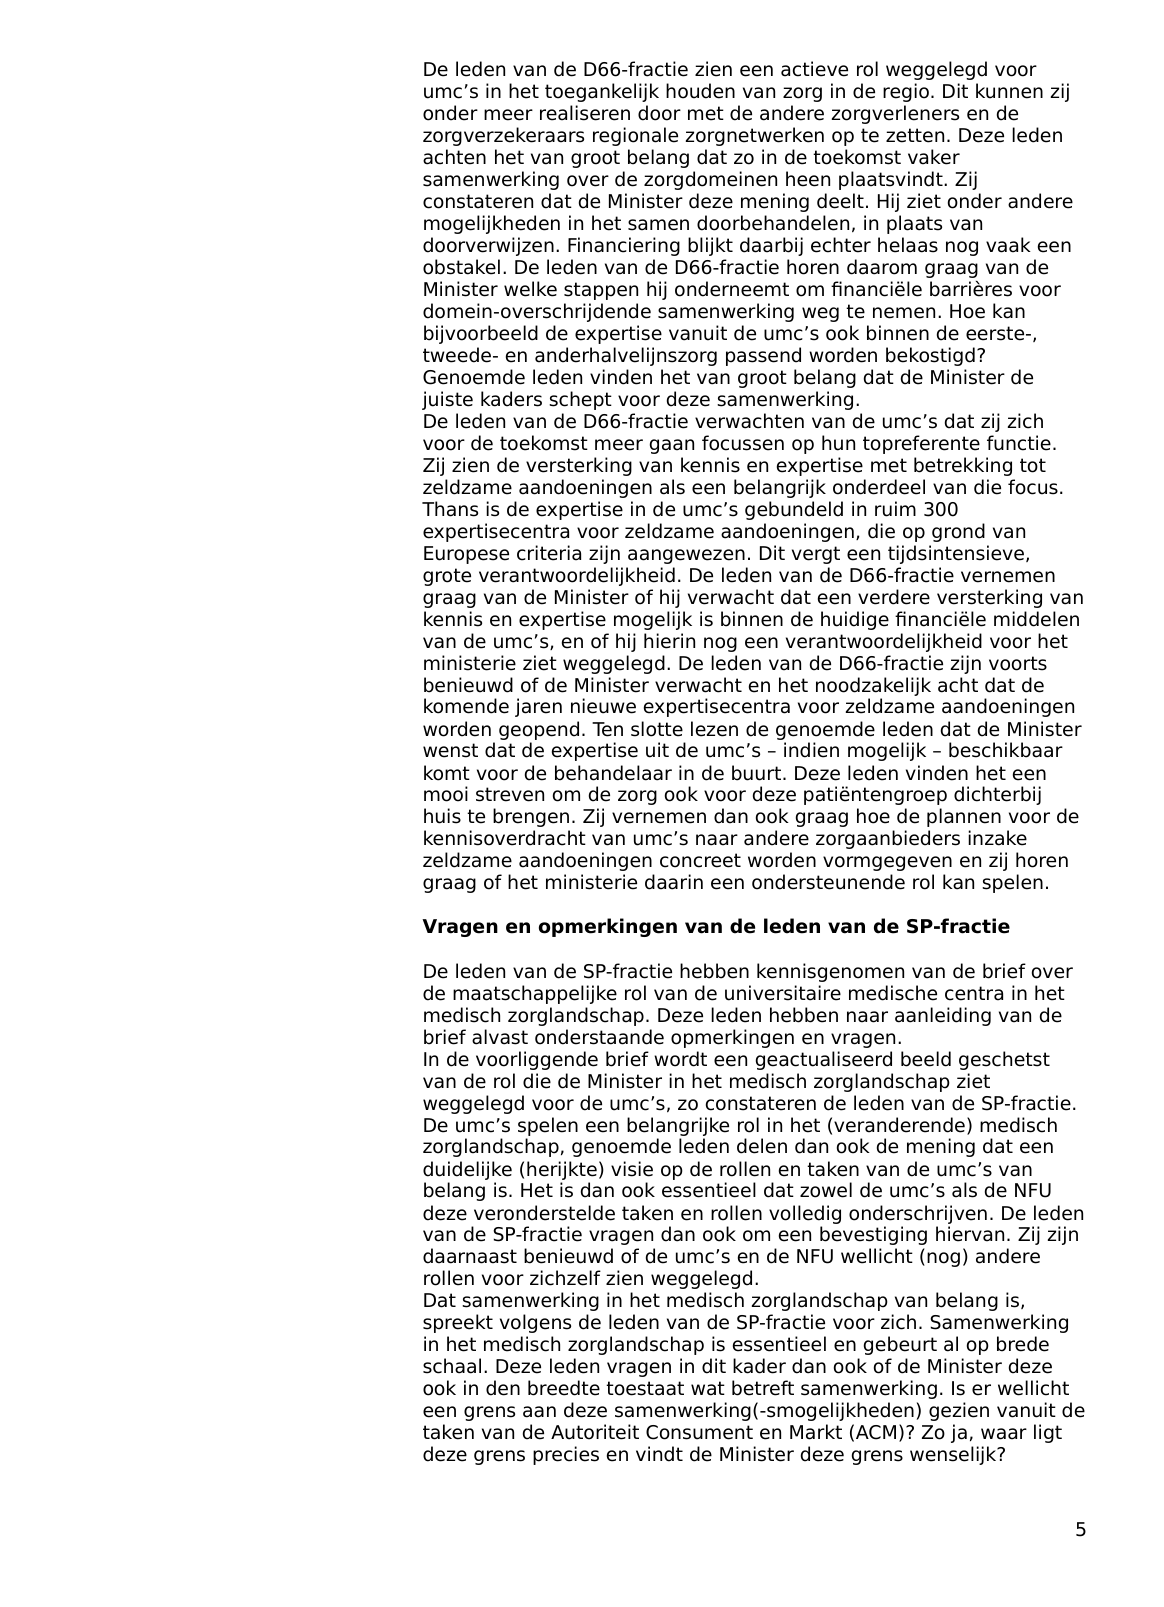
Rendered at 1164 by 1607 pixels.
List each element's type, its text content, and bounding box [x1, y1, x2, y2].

text Dat samenwerking in het medisch zorglandschap van belang is, spreekt volgens de leden van de SP-fractie voor zich. Samenwerking in het medisch zorglandschap is essentieel en gebeurt al op brede schaal. Deze leden vragen in dit kader dan ook of de Minister deze ook in den breedte toestaat wat betreft samenwerking. Is er wellicht een grens aan deze samenwerking(-smogelijkheden) gezien vanuit de taken van de Autoriteit Consument en Markt (ACM)? Zo ja, waar ligt deze grens precies en vindt de Minister deze grens wenselijk? [422, 1290, 1087, 1466]
text De leden van de D66-fractie verwachten van de umc’s dat zij zich voor de toekomst meer gaan focussen op hun topreferente functie. Zij zien de versterking van kennis en expertise met betrekking tot zeldzame aandoeningen als een belangrijk onderdeel van die focus. Thans is de expertise in de umc’s gebundeld in ruim 300 expertisecentra voor zeldzame aandoeningen, die op grond van Europese criteria zijn aangewezen. Dit vergt een tijdsintensieve, grote verantwoordelijkheid. De leden van de D66-fractie vernemen graag van de Minister of hij verwacht dat een verdere versterking van kennis en expertise mogelijk is binnen de huidige financiële middelen van de umc’s, en of hij hierin nog een verantwoordelijkheid voor het ministerie ziet weggelegd. De leden van de D66-fractie zijn voorts benieuwd of de Minister verwacht en het noodzakelijk acht dat de komende jaren nieuwe expertisecentra voor zeldzame aandoeningen worden geopend. Ten slotte lezen de genoemde leden dat de Minister wenst dat de expertise uit de umc’s – indien mogelijk – beschikbaar komt voor de behandelaar in de buurt. Deze leden vinden het een mooi streven om de zorg ook voor deze patiëntengroep dichterbij huis te brengen. Zij vernemen dan ook graag hoe de plannen voor de kennisoverdracht van umc’s naar andere zorgaanbieders inzake zeldzame aandoeningen concreet worden vormgegeven en zij horen graag of het ministerie daarin een ondersteunende rol kan spelen. [422, 411, 1087, 894]
text In de voorliggende brief wordt een geactualiseerd beeld geschetst van de rol die de Minister in het medisch zorglandschap ziet weggelegd voor de umc’s, zo constateren de leden van de SP-fractie. De umc’s spelen een belangrijke rol in het (veranderende) medisch zorglandschap, genoemde leden delen dan ook de mening dat een duidelijke (herijkte) visie op de rollen en taken van de umc’s van belang is. Het is dan ook essentieel dat zowel de umc’s als de NFU deze veronderstelde taken en rollen volledig onderschrijven. De leden van de SP-fractie vragen dan ook om een bevestiging hiervan. Zij zijn daarnaast benieuwd of de umc’s en de NFU wellicht (nog) andere rollen voor zichzelf zien weggelegd. [422, 1048, 1087, 1290]
text De leden van de D66-fractie zien een actieve rol weggelegd voor umc’s in het toegankelijk houden van zorg in de regio. Dit kunnen zij onder meer realiseren door met de andere zorgverleners en de zorgverzekeraars regionale zorgnetwerken op te zetten. Deze leden achten het van groot belang dat zo in de toekomst vaker samenwerking over de zorgdomeinen heen plaatsvindt. Zij constateren dat de Minister deze mening deelt. Hij ziet onder andere mogelijkheden in het samen doorbehandelen, in plaats van doorverwijzen. Financiering blijkt daarbij echter helaas nog vaak een obstakel. De leden van de D66-fractie horen daarom graag van de Minister welke stappen hij onderneemt om financiële barrières voor domein-overschrijdende samenwerking weg te nemen. Hoe kan bijvoorbeeld de expertise vanuit de umc’s ook binnen de eerste-, tweede- en anderhalvelijnszorg passend worden bekostigd? Genoemde leden vinden het van groot belang dat de Minister de juiste kaders schept voor deze samenwerking. [422, 59, 1087, 411]
text De leden van de SP-fractie hebben kennisgenomen van de brief over de maatschappelijke rol van de universitaire medische centra in het medisch zorglandschap. Deze leden hebben naar aanleiding van de brief alvast onderstaande opmerkingen en vragen. [422, 961, 1087, 1048]
subtitle Vragen en opmerkingen van de leden van de SP-fractie [422, 916, 1087, 938]
